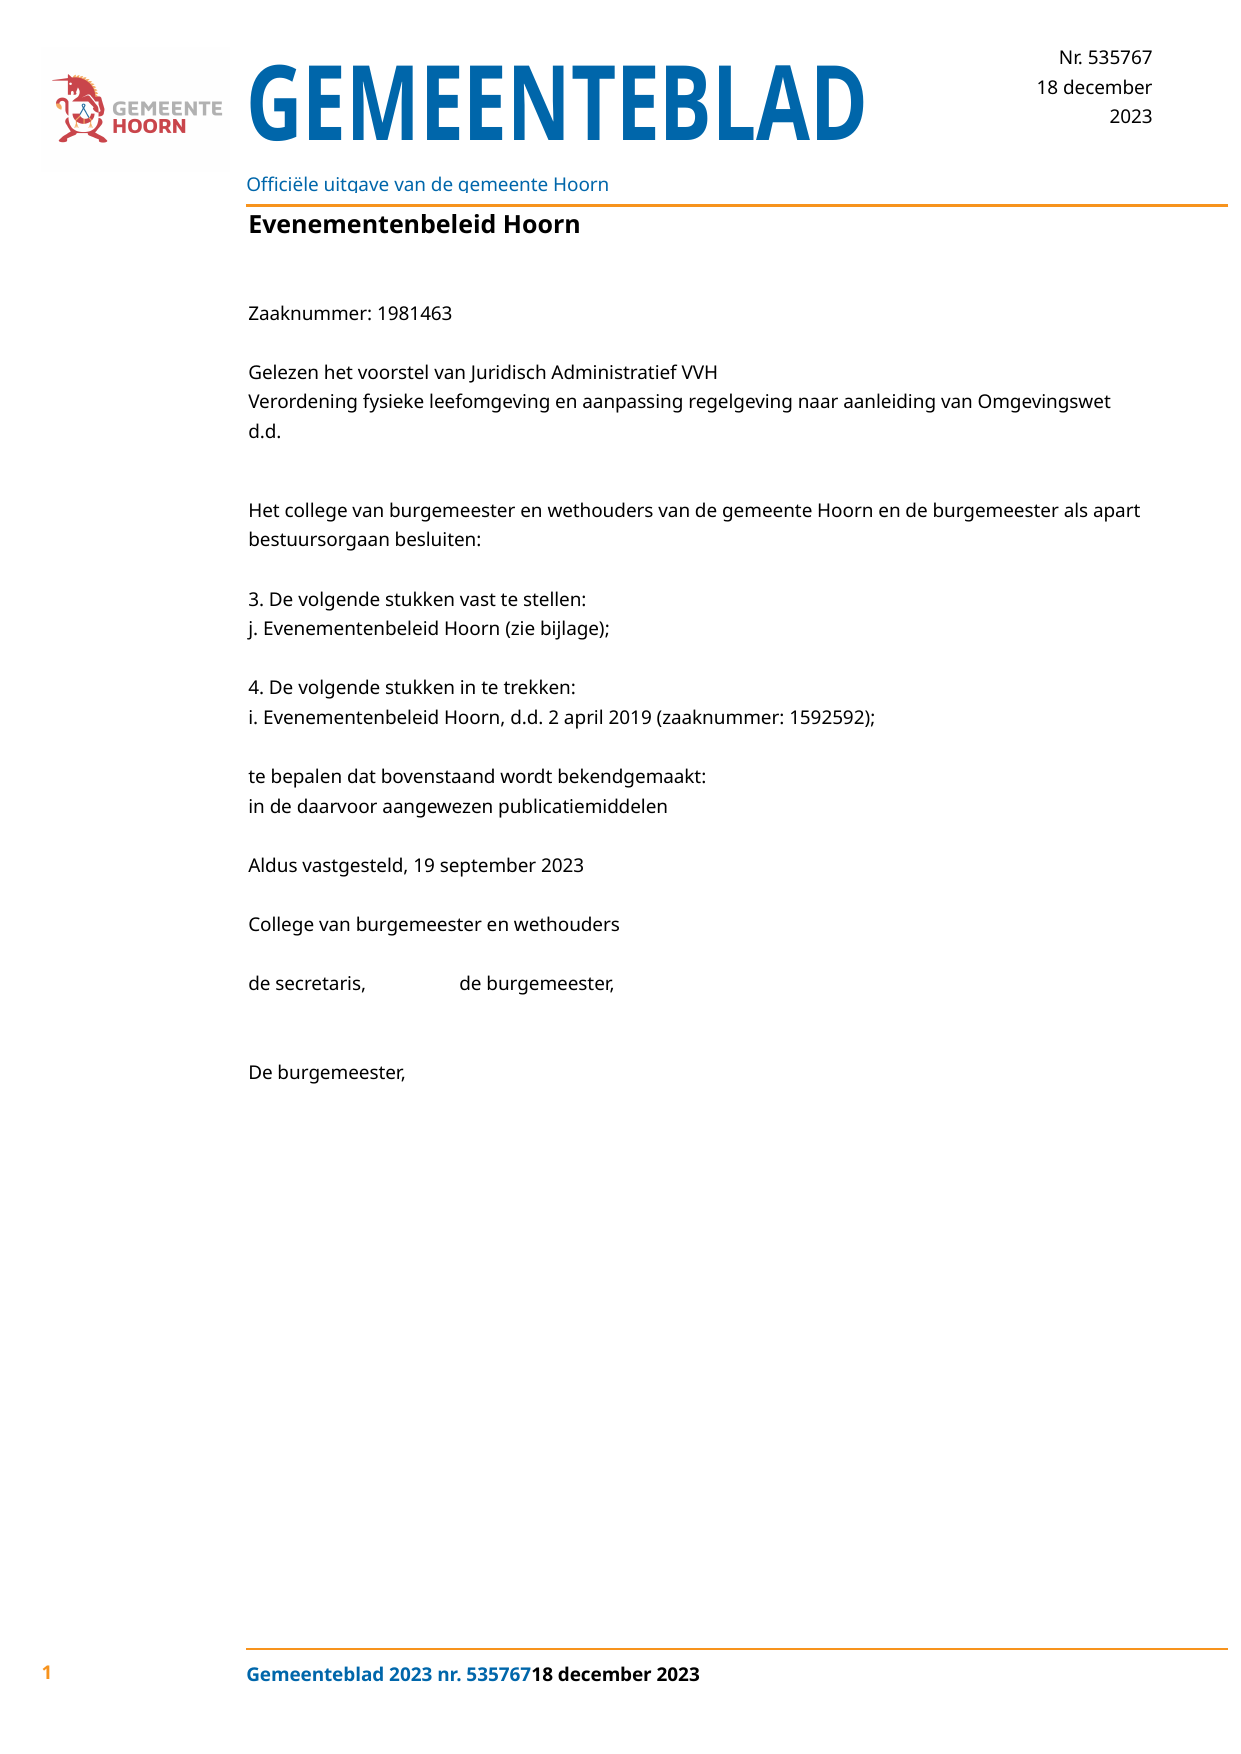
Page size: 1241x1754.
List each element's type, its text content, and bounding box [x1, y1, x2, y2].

text Het college van burgemeester en wethouders van de gemeente Hoorn en de burgemeester als apart bestuursorgaan besluiten: [248, 497, 1152, 552]
text in de daarvoor aangewezen publicatiemiddelen [248, 793, 1152, 819]
text De burgemeester, [248, 1059, 1152, 1085]
text Aldus vastgesteld, 19 september 2023 [248, 852, 1152, 878]
text Evenementenbeleid Hoorn [248, 207, 1152, 241]
text 3. De volgende stukken vast te stellen: [248, 586, 1152, 612]
text i. Evenementenbeleid Hoorn, d.d. 2 april 2019 (zaaknummer: 1592592); [248, 704, 1152, 730]
text d.d. [248, 418, 1152, 444]
picture [41, 47, 231, 172]
text de secretaris, de burgemeester, [248, 970, 1152, 996]
text Gelezen het voorstel van Juridisch Administratief VVH [248, 359, 1152, 385]
text 4. De volgende stukken in te trekken: [248, 674, 1152, 700]
text te bepalen dat bovenstaand wordt bekendgemaakt: [248, 763, 1152, 789]
text College van burgemeester en wethouders [248, 911, 1152, 937]
text Verordening fysieke leefomgeving en aanpassing regelgeving naar aanleiding van Omgevingswet [248, 389, 1152, 414]
text j. Evenementenbeleid Hoorn (zie bijlage); [248, 615, 1152, 641]
text Zaaknummer: 1981463 [248, 300, 1152, 326]
